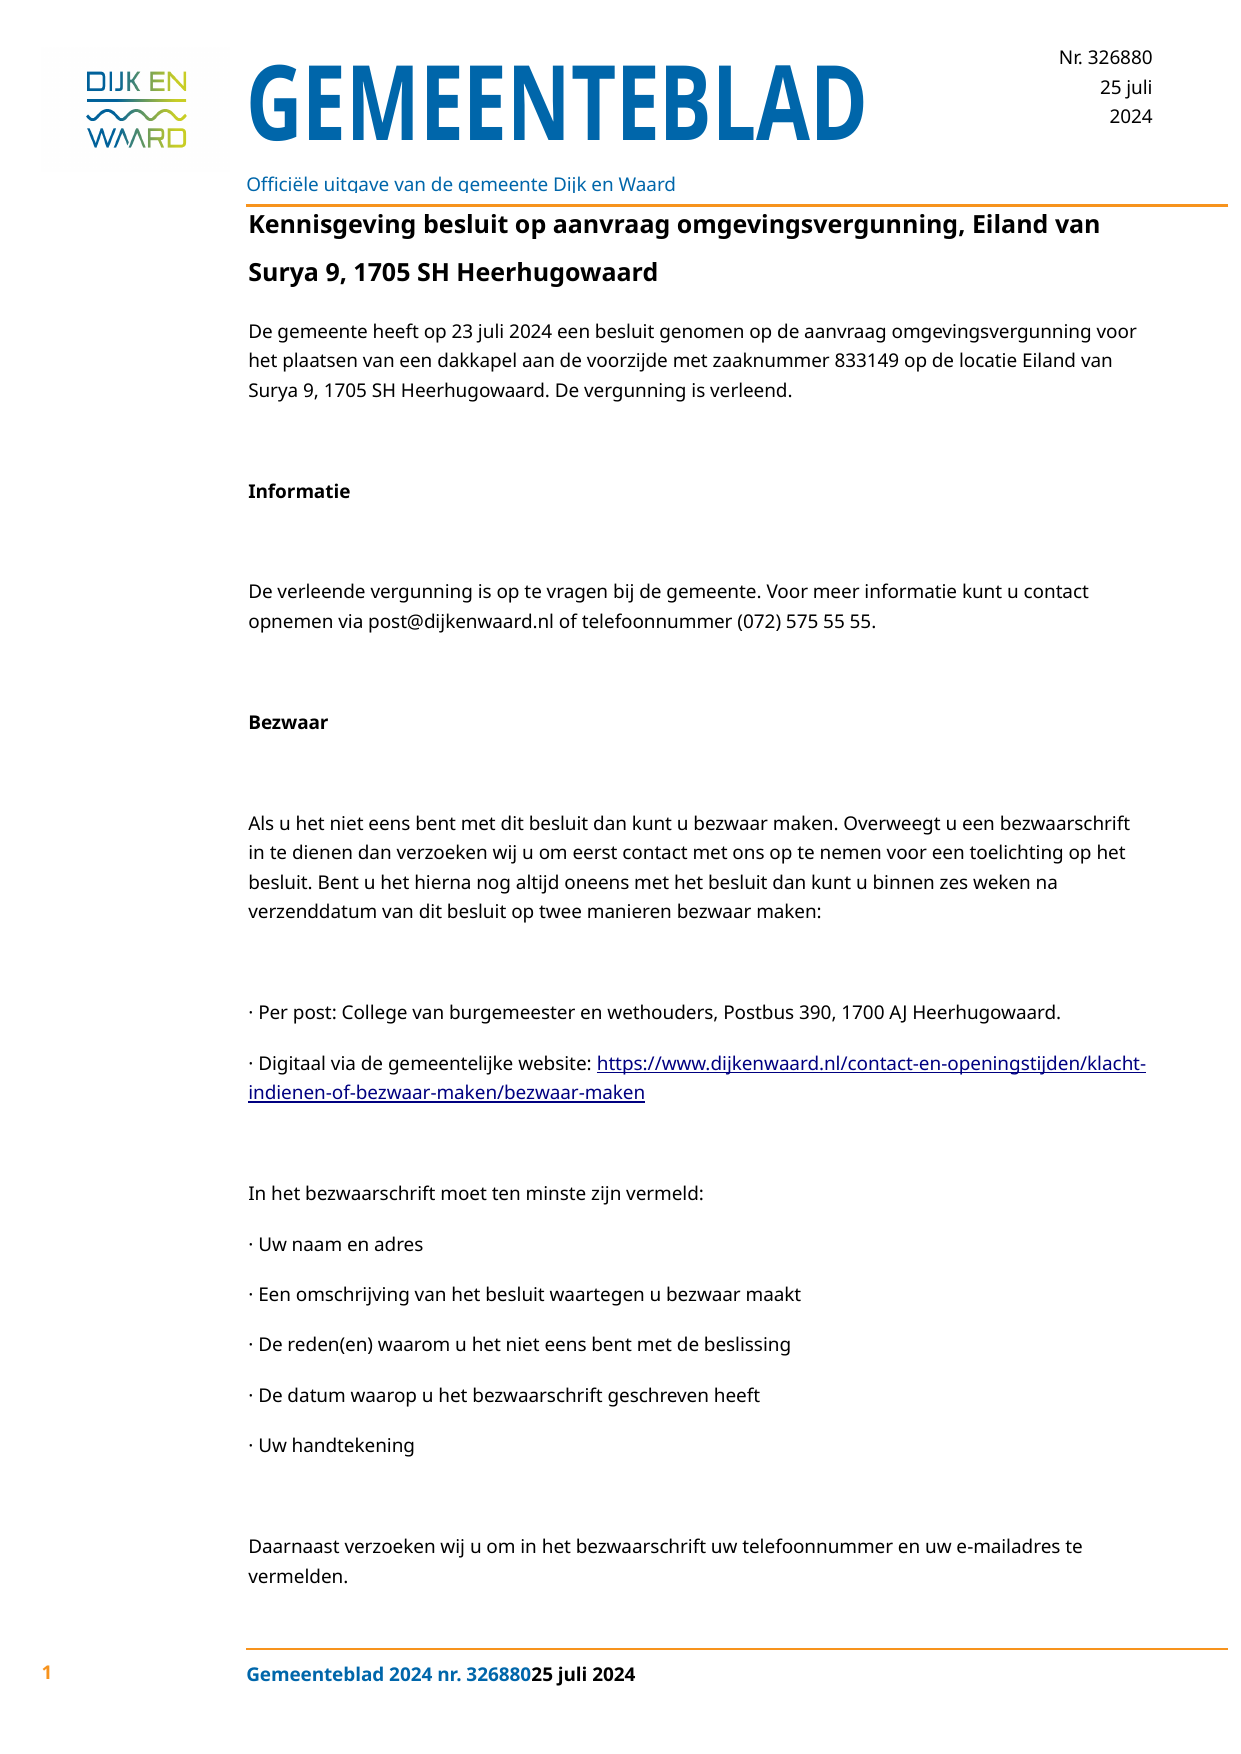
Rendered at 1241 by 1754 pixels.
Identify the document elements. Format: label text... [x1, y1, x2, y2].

text De gemeente heeft op 23 juli 2024 een besluit genomen op de aanvraag omgevingsvergunning voor het plaatsen van een dakkapel aan de voorzijde met zaaknummer 833149 op de locatie Eiland van Surya 9, 1705 SH Heerhugowaard. De vergunning is verleend. [248, 318, 1152, 403]
text In het bezwaarschrift moet ten minste zijn vermeld: [248, 1180, 1152, 1206]
text · De datum waarop u het bezwaarschrift geschreven heeft [248, 1382, 1152, 1408]
text · Per post: College van burgemeester en wethouders, Postbus 390, 1700 AJ Heerhugowaard. [248, 999, 1152, 1025]
text Bezwaar [248, 709, 1152, 735]
text · De reden(en) waarom u het niet eens bent met de beslissing [248, 1332, 1152, 1357]
text · Uw handtekening [248, 1432, 1152, 1458]
text Kennisgeving besluit op aanvraag omgevingsvergunning, Eiland van Surya 9, 1705 SH Heerhugowaard [248, 207, 1152, 288]
text · Uw naam en adres [248, 1231, 1152, 1257]
text · Een omschrijving van het besluit waartegen u bezwaar maakt [248, 1281, 1152, 1307]
text Informatie [248, 478, 1152, 504]
text De verleende vergunning is op te vragen bij de gemeente. Voor meer informatie kunt u contact opnemen via post@dijkenwaard.nl of telefoonnummer (072) 575 55 55. [248, 579, 1152, 634]
text Als u het niet eens bent met dit besluit dan kunt u bezwaar maken. Overweegt u een bezwaarschrift in te dienen dan verzoeken wij u om eerst contact met ons op te nemen voor een toelichting op het besluit. Bent u het hierna nog altijd oneens met het besluit dan kunt u binnen zes weken na verzenddatum van dit besluit op twee manieren bezwaar maken: [248, 810, 1152, 924]
picture [41, 47, 231, 172]
text · Digitaal via de gemeentelijke website: https://www.dijkenwaard.nl/contact-en-openingstijden/klacht-indienen-of-bezwaar-maken/bezwaar-maken [248, 1050, 1152, 1105]
text Daarnaast verzoeken wij u om in het bezwaarschrift uw telefoonnummer en uw e-mailadres te vermelden. [248, 1533, 1152, 1589]
